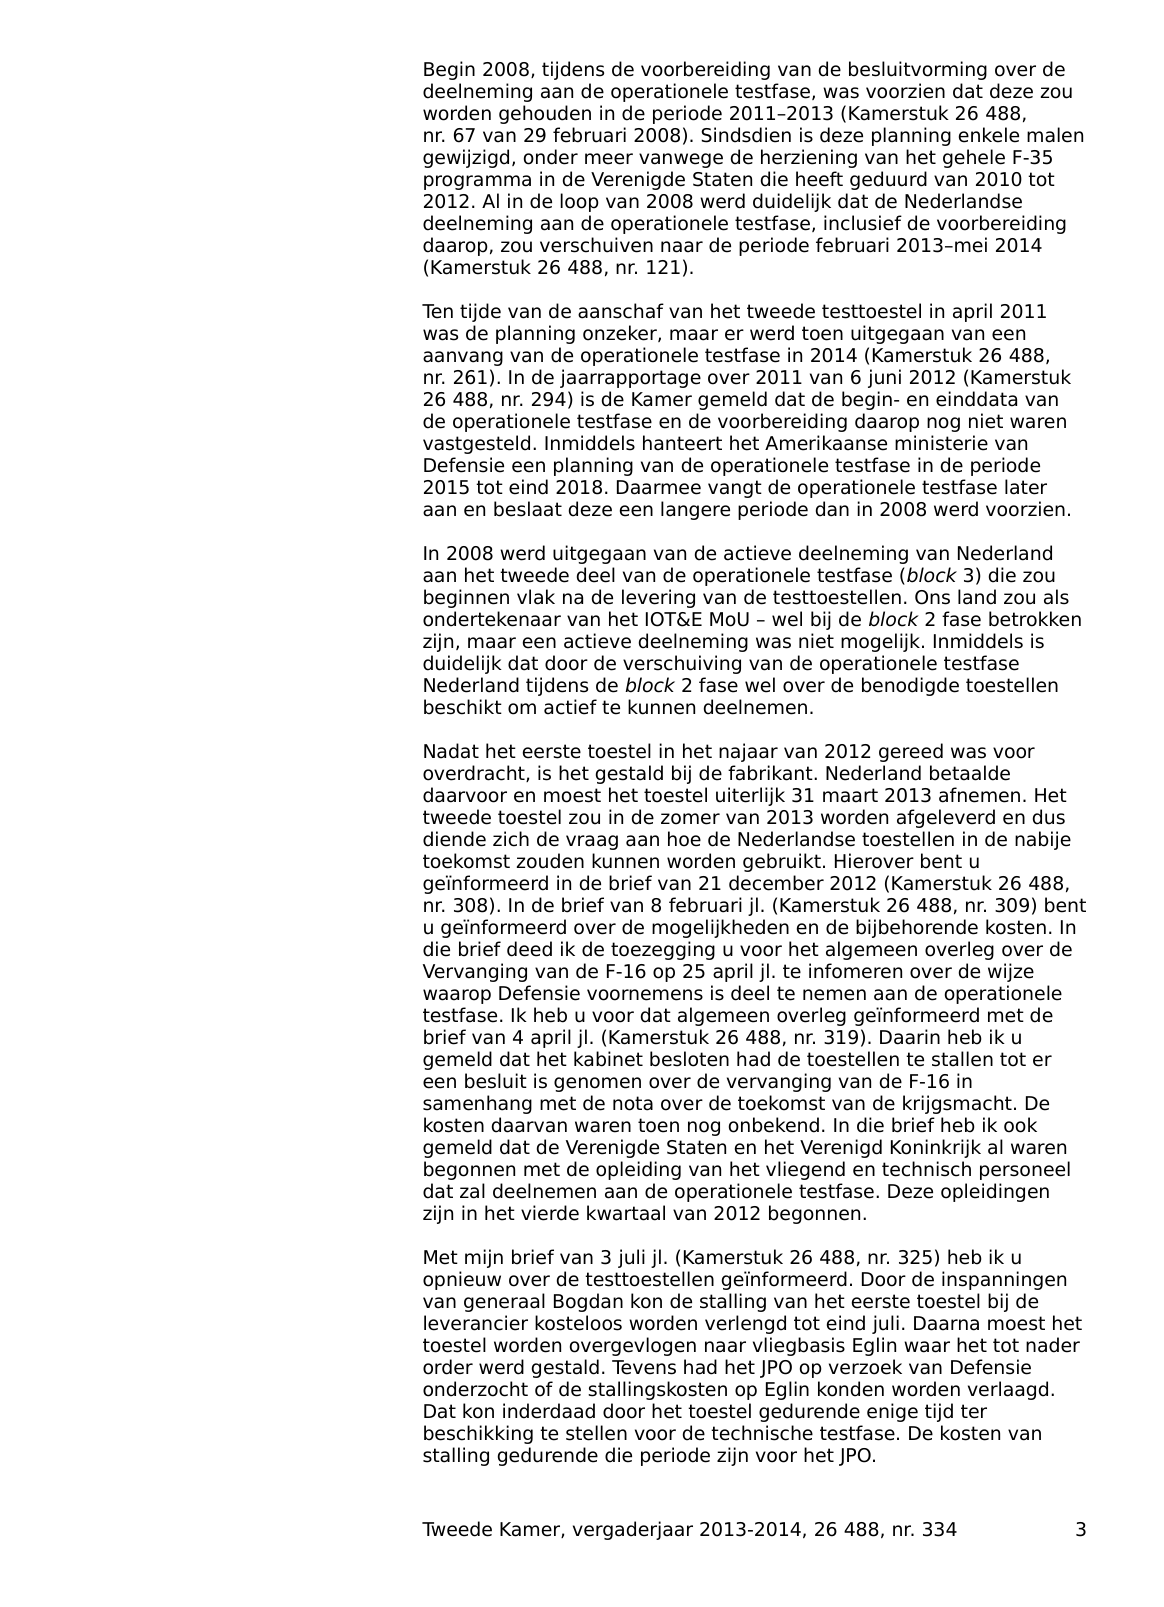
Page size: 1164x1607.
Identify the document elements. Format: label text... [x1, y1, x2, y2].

text Begin 2008, tijdens de voorbereiding van de besluitvorming over de deelneming aan de operationele testfase, was voorzien dat deze zou worden gehouden in de periode 2011–2013 (Kamerstuk 26 488, nr. 67 van 29 februari 2008). Sindsdien is deze planning enkele malen gewijzigd, onder meer vanwege de herziening van het gehele F-35 programma in de Verenigde Staten die heeft geduurd van 2010 tot 2012. Al in de loop van 2008 werd duidelijk dat de Nederlandse deelneming aan de operationele testfase, inclusief de voorbereiding daarop, zou verschuiven naar de periode februari 2013–mei 2014 (Kamerstuk 26 488, nr. 121). [422, 59, 1087, 279]
text Ten tijde van de aanschaf van het tweede testtoestel in april 2011 was de planning onzeker, maar er werd toen uitgegaan van een aanvang van de operationele testfase in 2014 (Kamerstuk 26 488, nr. 261). In de jaarrapportage over 2011 van 6 juni 2012 (Kamerstuk 26 488, nr. 294) is de Kamer gemeld dat de begin- en einddata van de operationele testfase en de voorbereiding daarop nog niet waren vastgesteld. Inmiddels hanteert het Amerikaanse ministerie van Defensie een planning van de operationele testfase in de periode 2015 tot eind 2018. Daarmee vangt de operationele testfase later aan en beslaat deze een langere periode dan in 2008 werd voorzien. [422, 301, 1087, 521]
text In 2008 werd uitgegaan van de actieve deelneming van Nederland aan het tweede deel van de operationele testfase (block 3) die zou beginnen vlak na de levering van de testtoestellen. Ons land zou als ondertekenaar van het IOT&E MoU – wel bij de block 2 fase betrokken zijn, maar een actieve deelneming was niet mogelijk. Inmiddels is duidelijk dat door de verschuiving van de operationele testfase Nederland tijdens de block 2 fase wel over de benodigde toestellen beschikt om actief te kunnen deelnemen. [422, 543, 1087, 719]
text Met mijn brief van 3 juli jl. (Kamerstuk 26 488, nr. 325) heb ik u opnieuw over de testtoestellen geïnformeerd. Door de inspanningen van generaal Bogdan kon de stalling van het eerste toestel bij de leverancier kosteloos worden verlengd tot eind juli. Daarna moest het toestel worden overgevlogen naar vliegbasis Eglin waar het tot nader order werd gestald. Tevens had het JPO op verzoek van Defensie onderzocht of de stallingskosten op Eglin konden worden verlaagd. Dat kon inderdaad door het toestel gedurende enige tijd ter beschikking te stellen voor de technische testfase. De kosten van stalling gedurende die periode zijn voor het JPO. [422, 1247, 1087, 1467]
text Nadat het eerste toestel in het najaar van 2012 gereed was voor overdracht, is het gestald bij de fabrikant. Nederland betaalde daarvoor en moest het toestel uiterlijk 31 maart 2013 afnemen. Het tweede toestel zou in de zomer van 2013 worden afgeleverd en dus diende zich de vraag aan hoe de Nederlandse toestellen in de nabije toekomst zouden kunnen worden gebruikt. Hierover bent u geïnformeerd in de brief van 21 december 2012 (Kamerstuk 26 488, nr. 308). In de brief van 8 februari jl. (Kamerstuk 26 488, nr. 309) bent u geïnformeerd over de mogelijkheden en de bijbehorende kosten. In die brief deed ik de toezegging u voor het algemeen overleg over de Vervanging van de F-16 op 25 april jl. te infomeren over de wijze waarop Defensie voornemens is deel te nemen aan de operationele testfase. Ik heb u voor dat algemeen overleg geïnformeerd met de brief van 4 april jl. (Kamerstuk 26 488, nr. 319). Daarin heb ik u gemeld dat het kabinet besloten had de toestellen te stallen tot er een besluit is genomen over de vervanging van de F-16 in samenhang met de nota over de toekomst van de krijgsmacht. De kosten daarvan waren toen nog onbekend. In die brief heb ik ook gemeld dat de Verenigde Staten en het Verenigd Koninkrijk al waren begonnen met de opleiding van het vliegend en technisch personeel dat zal deelnemen aan de operationele testfase. Deze opleidingen zijn in het vierde kwartaal van 2012 begonnen. [422, 741, 1087, 1224]
